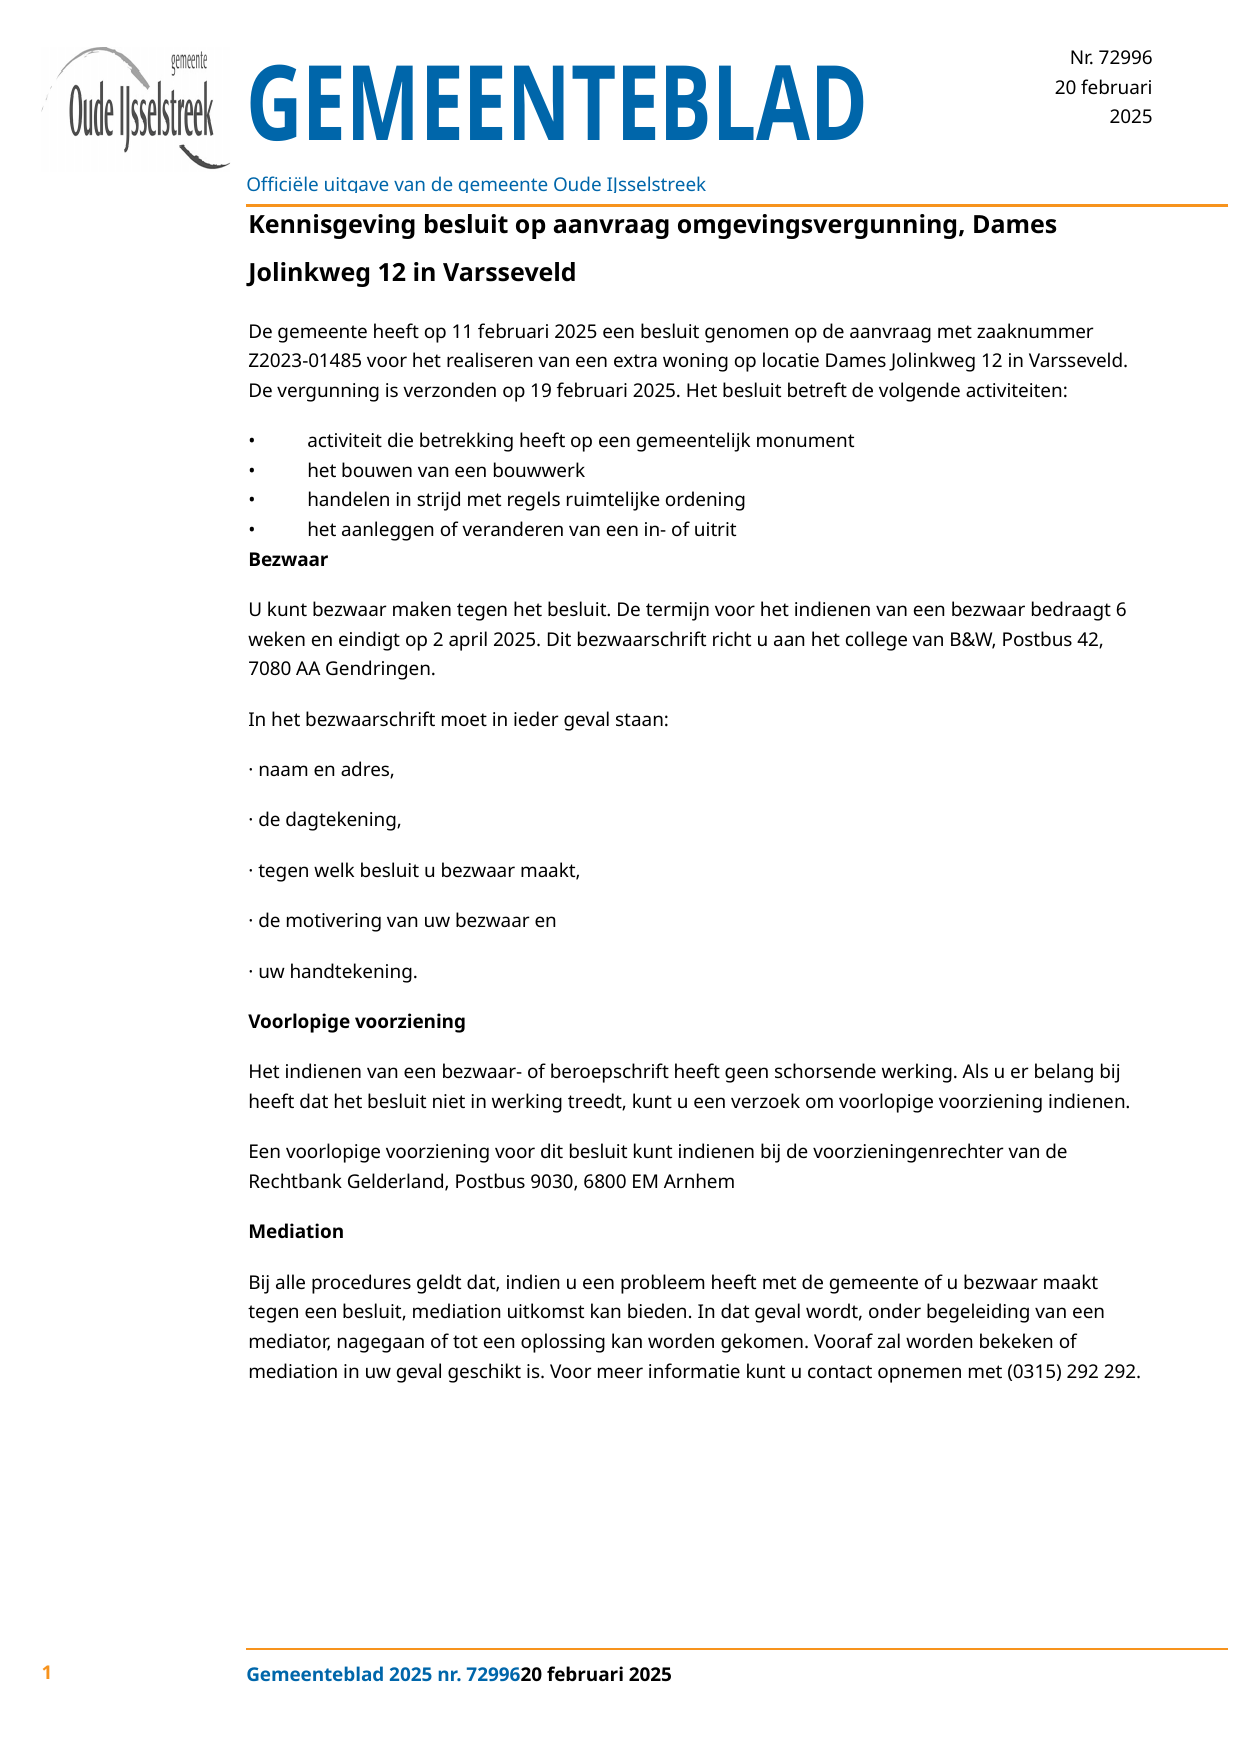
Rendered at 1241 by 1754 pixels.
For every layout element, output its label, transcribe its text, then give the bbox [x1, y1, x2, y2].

text · uw handtekening. [248, 958, 1152, 984]
list activiteit die betrekking heeft op een gemeentelijk monument [248, 427, 1152, 453]
text · naam en adres, [248, 756, 1152, 782]
text Voorlopige voorziening [248, 1008, 1152, 1034]
text Bezwaar [248, 546, 1152, 572]
text · de motivering van uw bezwaar en [248, 907, 1152, 933]
text Een voorlopige voorziening voor dit besluit kunt indienen bij de voorzieningenrechter van de Rechtbank Gelderland, Postbus 9030, 6800 EM Arnhem [248, 1139, 1152, 1194]
text Mediation [248, 1219, 1152, 1244]
text U kunt bezwaar maken tegen het besluit. De termijn voor het indienen van een bezwaar bedraagt 6 weken en eindigt op 2 april 2025. Dit bezwaarschrift richt u aan het college van B&W, Postbus 42, 7080 AA Gendringen. [248, 596, 1152, 681]
picture [41, 47, 231, 172]
text In het bezwaarschrift moet in ieder geval staan: [248, 706, 1152, 732]
text De gemeente heeft op 11 februari 2025 een besluit genomen op de aanvraag met zaaknummer Z2023-01485 voor het realiseren van een extra woning op locatie Dames Jolinkweg 12 in Varsseveld. De vergunning is verzonden op 19 februari 2025. Het besluit betreft de volgende activiteiten: [248, 318, 1152, 403]
list het aanleggen of veranderen van een in- of uitrit [248, 516, 1152, 542]
text Bij alle procedures geldt dat, indien u een probleem heeft met de gemeente of u bezwaar maakt tegen een besluit, mediation uitkomst kan bieden. In dat geval wordt, onder begeleiding van een mediator, nagegaan of tot een oplossing kan worden gekomen. Vooraf zal worden bekeken of mediation in uw geval geschikt is. Voor meer informatie kunt u contact opnemen met (0315) 292 292. [248, 1269, 1152, 1384]
text Kennisgeving besluit op aanvraag omgevingsvergunning, Dames Jolinkweg 12 in Varsseveld [248, 207, 1152, 288]
text · tegen welk besluit u bezwaar maakt, [248, 857, 1152, 883]
text Het indienen van een bezwaar- of beroepschrift heeft geen schorsende werking. Als u er belang bij heeft dat het besluit niet in werking treedt, kunt u een verzoek om voorlopige voorziening indienen. [248, 1059, 1152, 1114]
text · de dagtekening, [248, 807, 1152, 832]
list het bouwen van een bouwwerk [248, 457, 1152, 483]
list handelen in strijd met regels ruimtelijke ordening [248, 487, 1152, 512]
